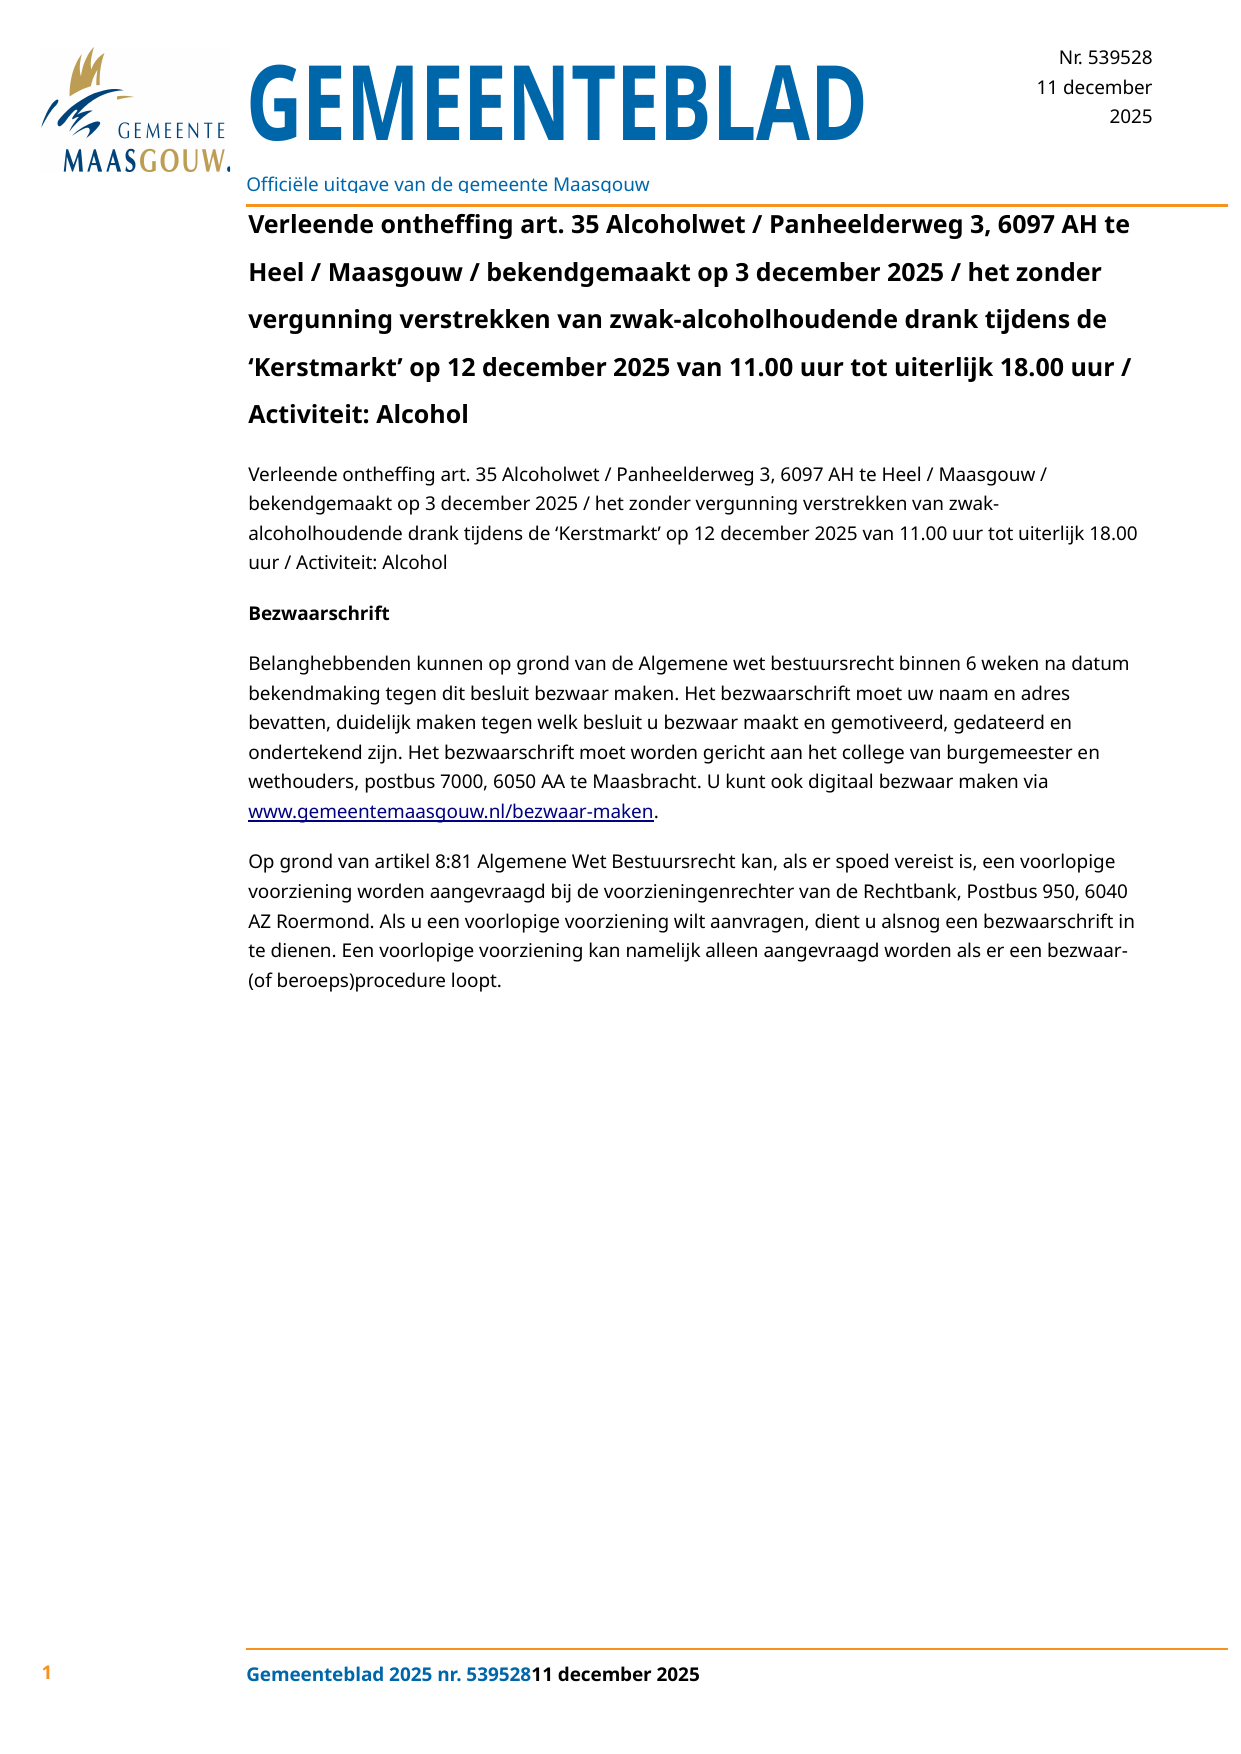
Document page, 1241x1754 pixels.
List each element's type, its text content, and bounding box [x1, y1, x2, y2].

text Op grond van artikel 8:81 Algemene Wet Bestuursrecht kan, als er spoed vereist is, een voorlopige voorziening worden aangevraagd bij de voorzieningenrechter van de Rechtbank, Postbus 950, 6040 AZ Roermond. Als u een voorlopige voorziening wilt aanvragen, dient u alsnog een bezwaarschrift in te dienen. Een voorlopige voorziening kan namelijk alleen aangevraagd worden als er een bezwaar- (of beroeps)procedure loopt. [248, 849, 1152, 993]
text Belanghebbenden kunnen op grond van de Algemene wet bestuursrecht binnen 6 weken na datum bekendmaking tegen dit besluit bezwaar maken. Het bezwaarschrift moet uw naam en adres bevatten, duidelijk maken tegen welk besluit u bezwaar maakt en gemotiveerd, gedateerd en ondertekend zijn. Het bezwaarschrift moet worden gericht aan het college van burgemeester en wethouders, postbus 7000, 6050 AA te Maasbracht. U kunt ook digitaal bezwaar maken via www.gemeentemaasgouw.nl/bezwaar-maken. [248, 650, 1152, 824]
text Verleende ontheffing art. 35 Alcoholwet / Panheelderweg 3, 6097 AH te Heel / Maasgouw / bekendgemaakt op 3 december 2025 / het zonder vergunning verstrekken van zwak-alcoholhoudende drank tijdens de ‘Kerstmarkt’ op 12 december 2025 van 11.00 uur tot uiterlijk 18.00 uur / Activiteit: Alcohol [248, 207, 1152, 431]
text Bezwaarschrift [248, 600, 1152, 626]
picture [41, 47, 231, 172]
text Verleende ontheffing art. 35 Alcoholwet / Panheelderweg 3, 6097 AH te Heel / Maasgouw / bekendgemaakt op 3 december 2025 / het zonder vergunning verstrekken van zwak-alcoholhoudende drank tijdens de ‘Kerstmarkt’ op 12 december 2025 van 11.00 uur tot uiterlijk 18.00 uur / Activiteit: Alcohol [248, 461, 1152, 575]
